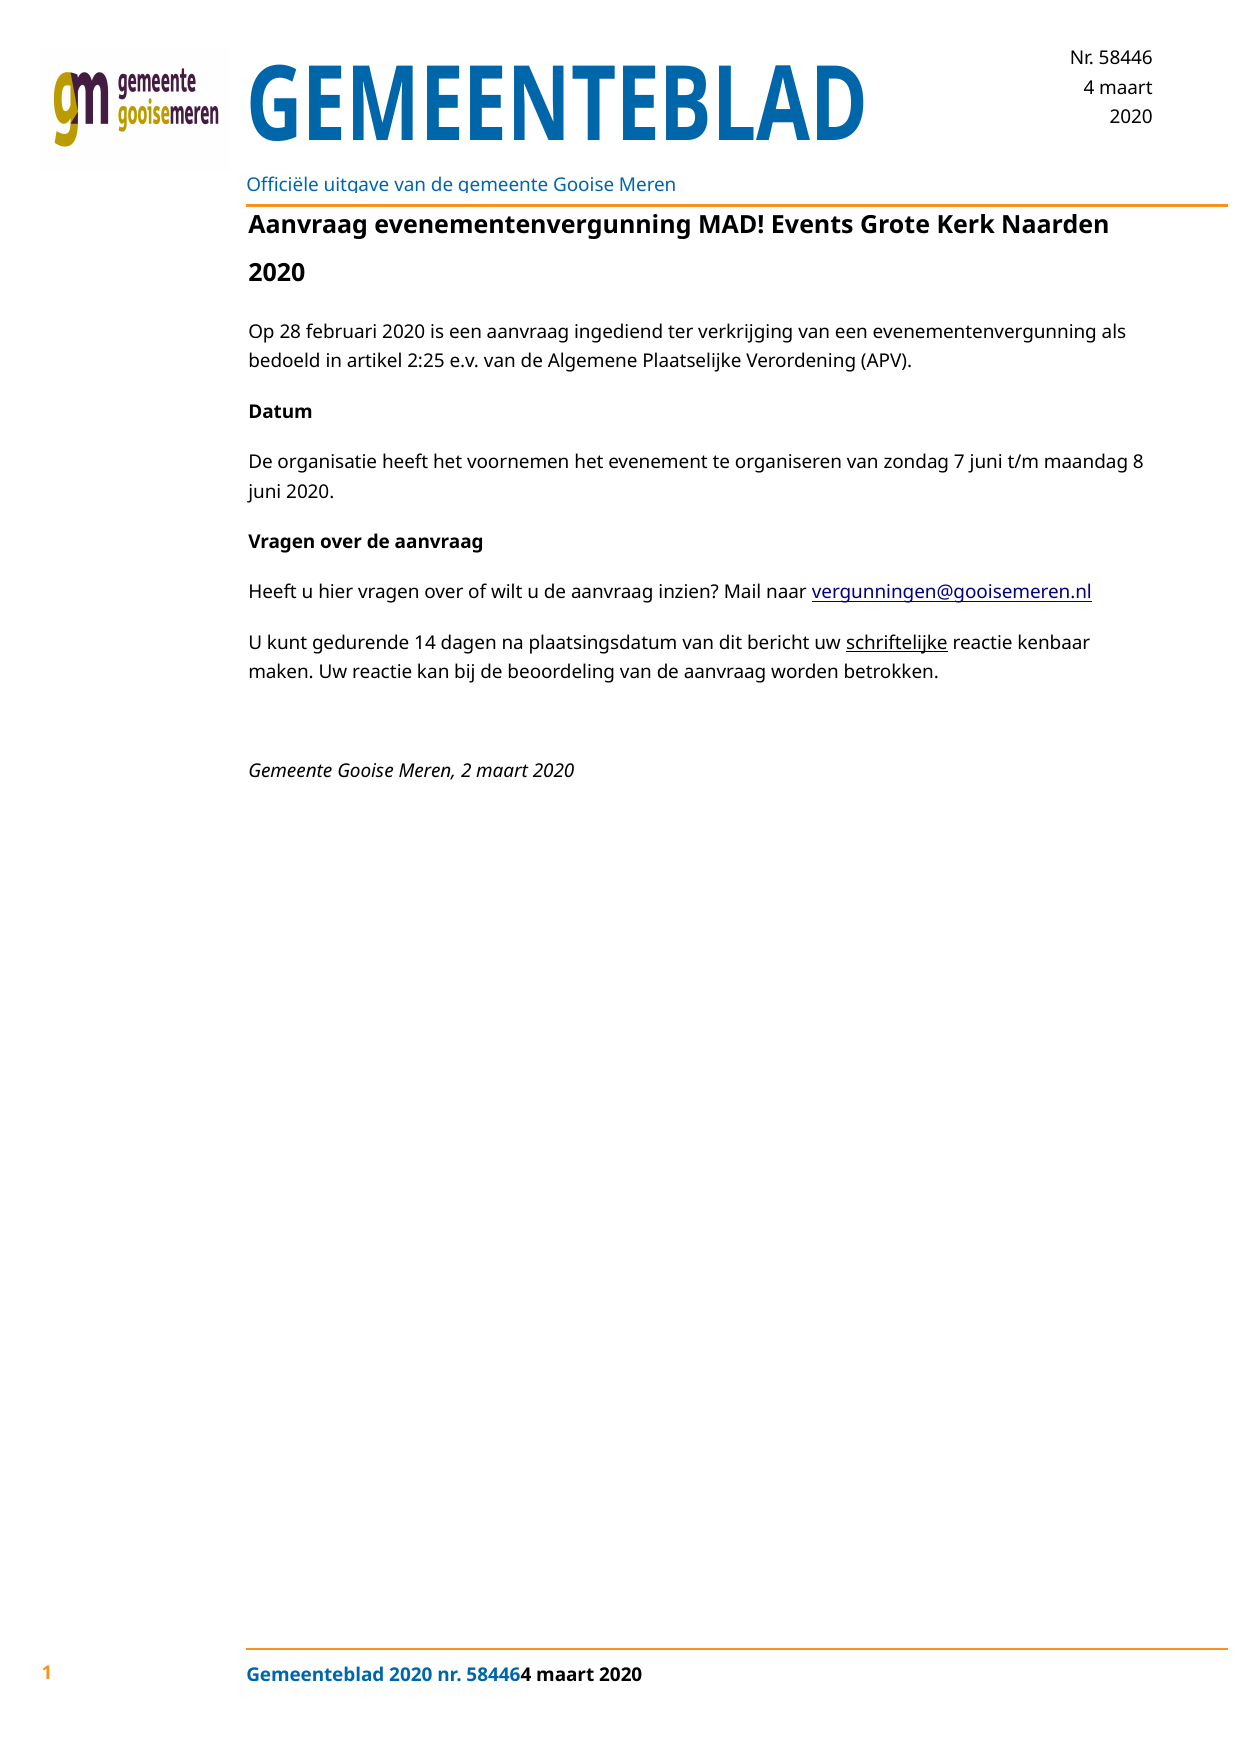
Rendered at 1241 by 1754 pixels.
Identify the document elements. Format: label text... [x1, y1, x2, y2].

text Gemeente Gooise Meren, 2 maart 2020 [248, 757, 1152, 783]
text De organisatie heeft het voornemen het evenement te organiseren van zondag 7 juni t/m maandag 8 juni 2020. [248, 448, 1152, 504]
text Op 28 februari 2020 is een aanvraag ingediend ter verkrijging van een evenementenvergunning als bedoeld in artikel 2:25 e.v. van de Algemene Plaatselijke Verordening (APV). [248, 318, 1152, 373]
text Heeft u hier vragen over of wilt u de aanvraag inzien? Mail naar vergunningen@gooisemeren.nl [248, 579, 1152, 604]
text Aanvraag evenementenvergunning MAD! Events Grote Kerk Naarden 2020 [248, 207, 1152, 288]
text Vragen over de aanvraag [248, 528, 1152, 554]
text U kunt gedurende 14 dagen na plaatsingsdatum van dit bericht uw schriftelijke reactie kenbaar maken. Uw reactie kan bij de beoordeling van de aanvraag worden betrokken. [248, 629, 1152, 684]
picture [41, 47, 231, 172]
text Datum [248, 398, 1152, 424]
